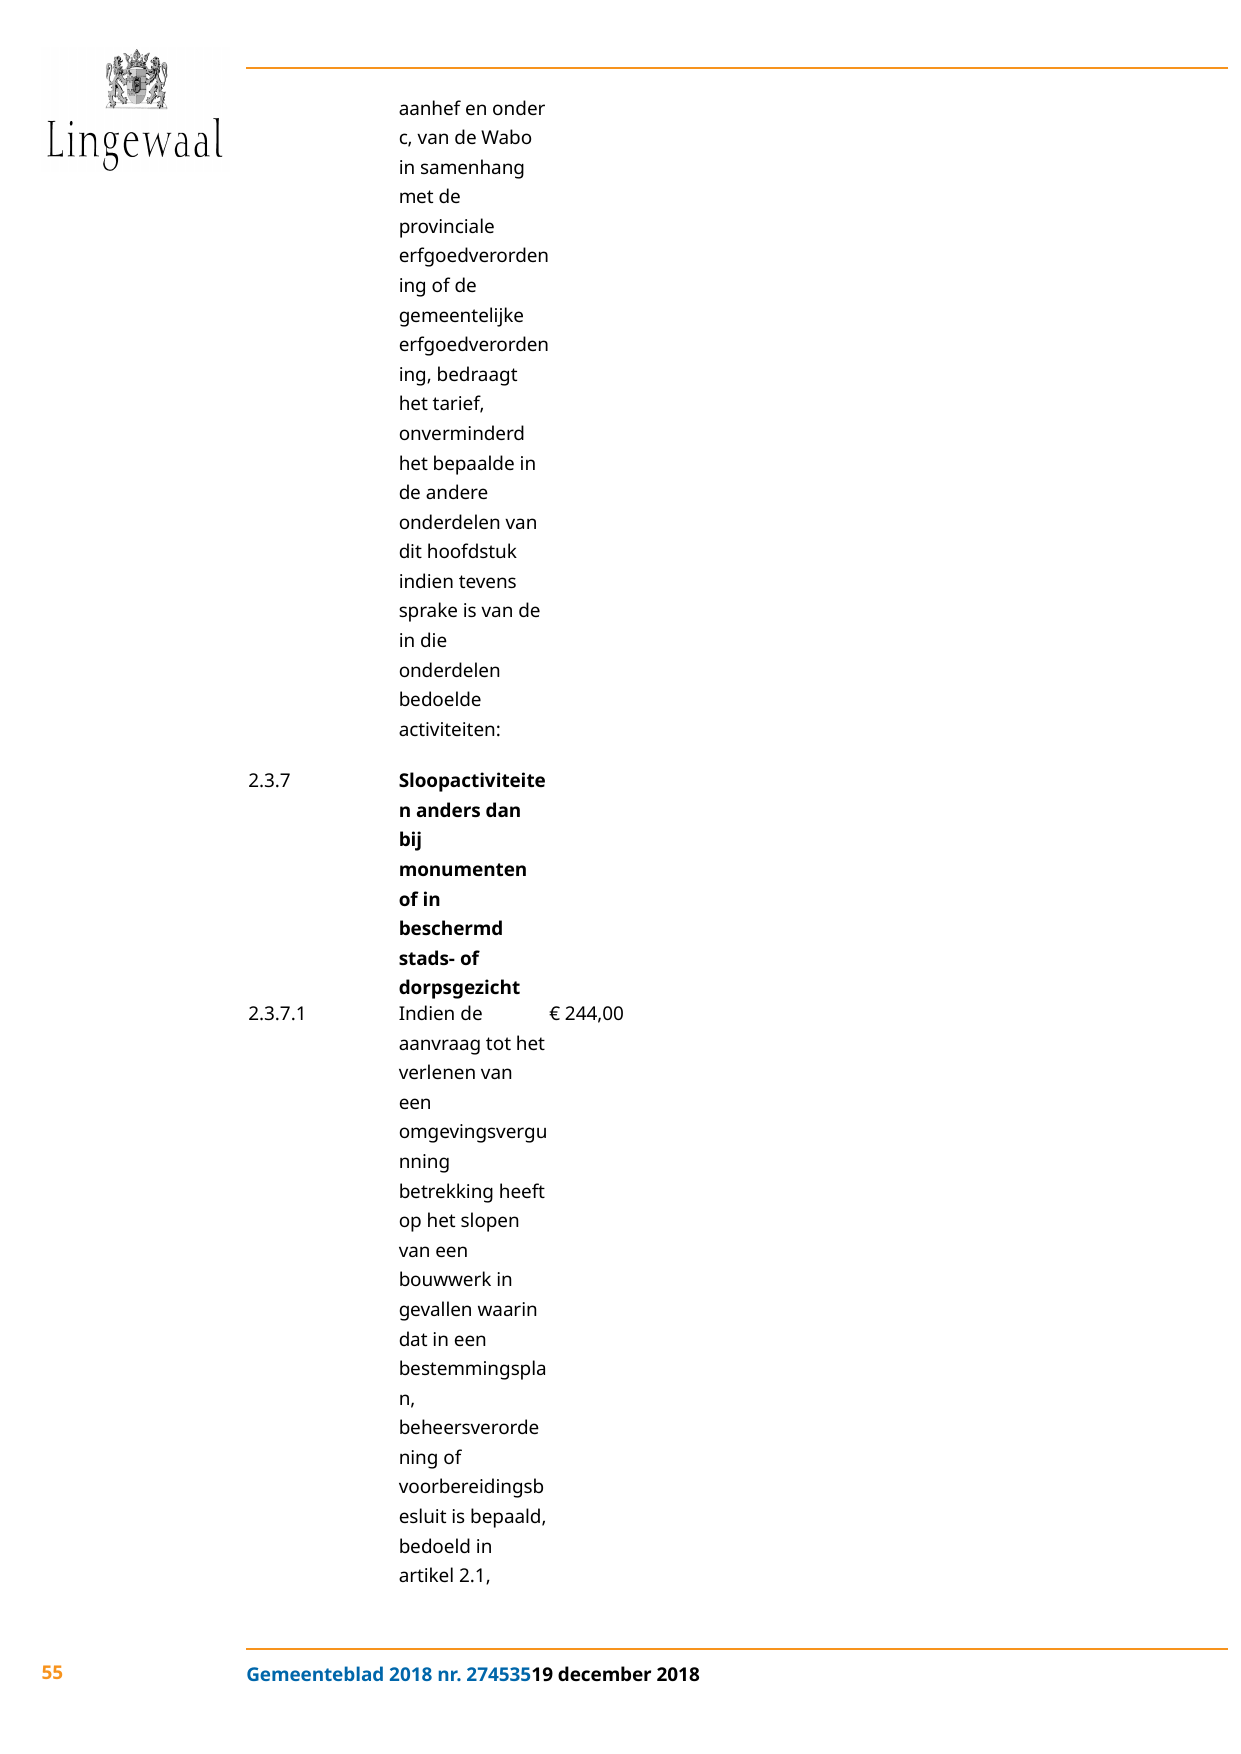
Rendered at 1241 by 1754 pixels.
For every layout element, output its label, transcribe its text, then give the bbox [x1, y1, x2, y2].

table_cell [248, 95, 398, 742]
table_cell € 244,00 [549, 1000, 700, 1588]
table_cell [549, 95, 700, 742]
table_cell 2.3.7.1 [248, 1000, 398, 1588]
table_cell 2.3.7 [248, 768, 398, 1000]
table_cell [248, 742, 398, 767]
table_cell [399, 742, 549, 767]
table_cell [549, 768, 700, 1000]
picture [41, 47, 231, 172]
table_cell Indien de aanvraag tot het verlenen van een omgevingsvergunning betrekking heeft op het slopen van een bouwwerk in gevallen waarin dat in een bestemmingsplan, beheersverordening of voorbereidingsbesluit is bepaald, bedoeld in artikel 2.1, [399, 1000, 549, 1588]
table_cell [549, 742, 700, 767]
table_cell aanhef en onder c, van de Wabo in samenhang met de provinciale erfgoedverordening of de gemeentelijke erfgoedverordening, bedraagt het tarief, onverminderd het bepaalde in de andere onderdelen van dit hoofdstuk indien tevens sprake is van de in die onderdelen bedoelde activiteiten: [399, 95, 549, 742]
table_cell Sloopactiviteiten anders dan bij monumenten of in beschermd stads- of dorpsgezicht [399, 768, 549, 1000]
